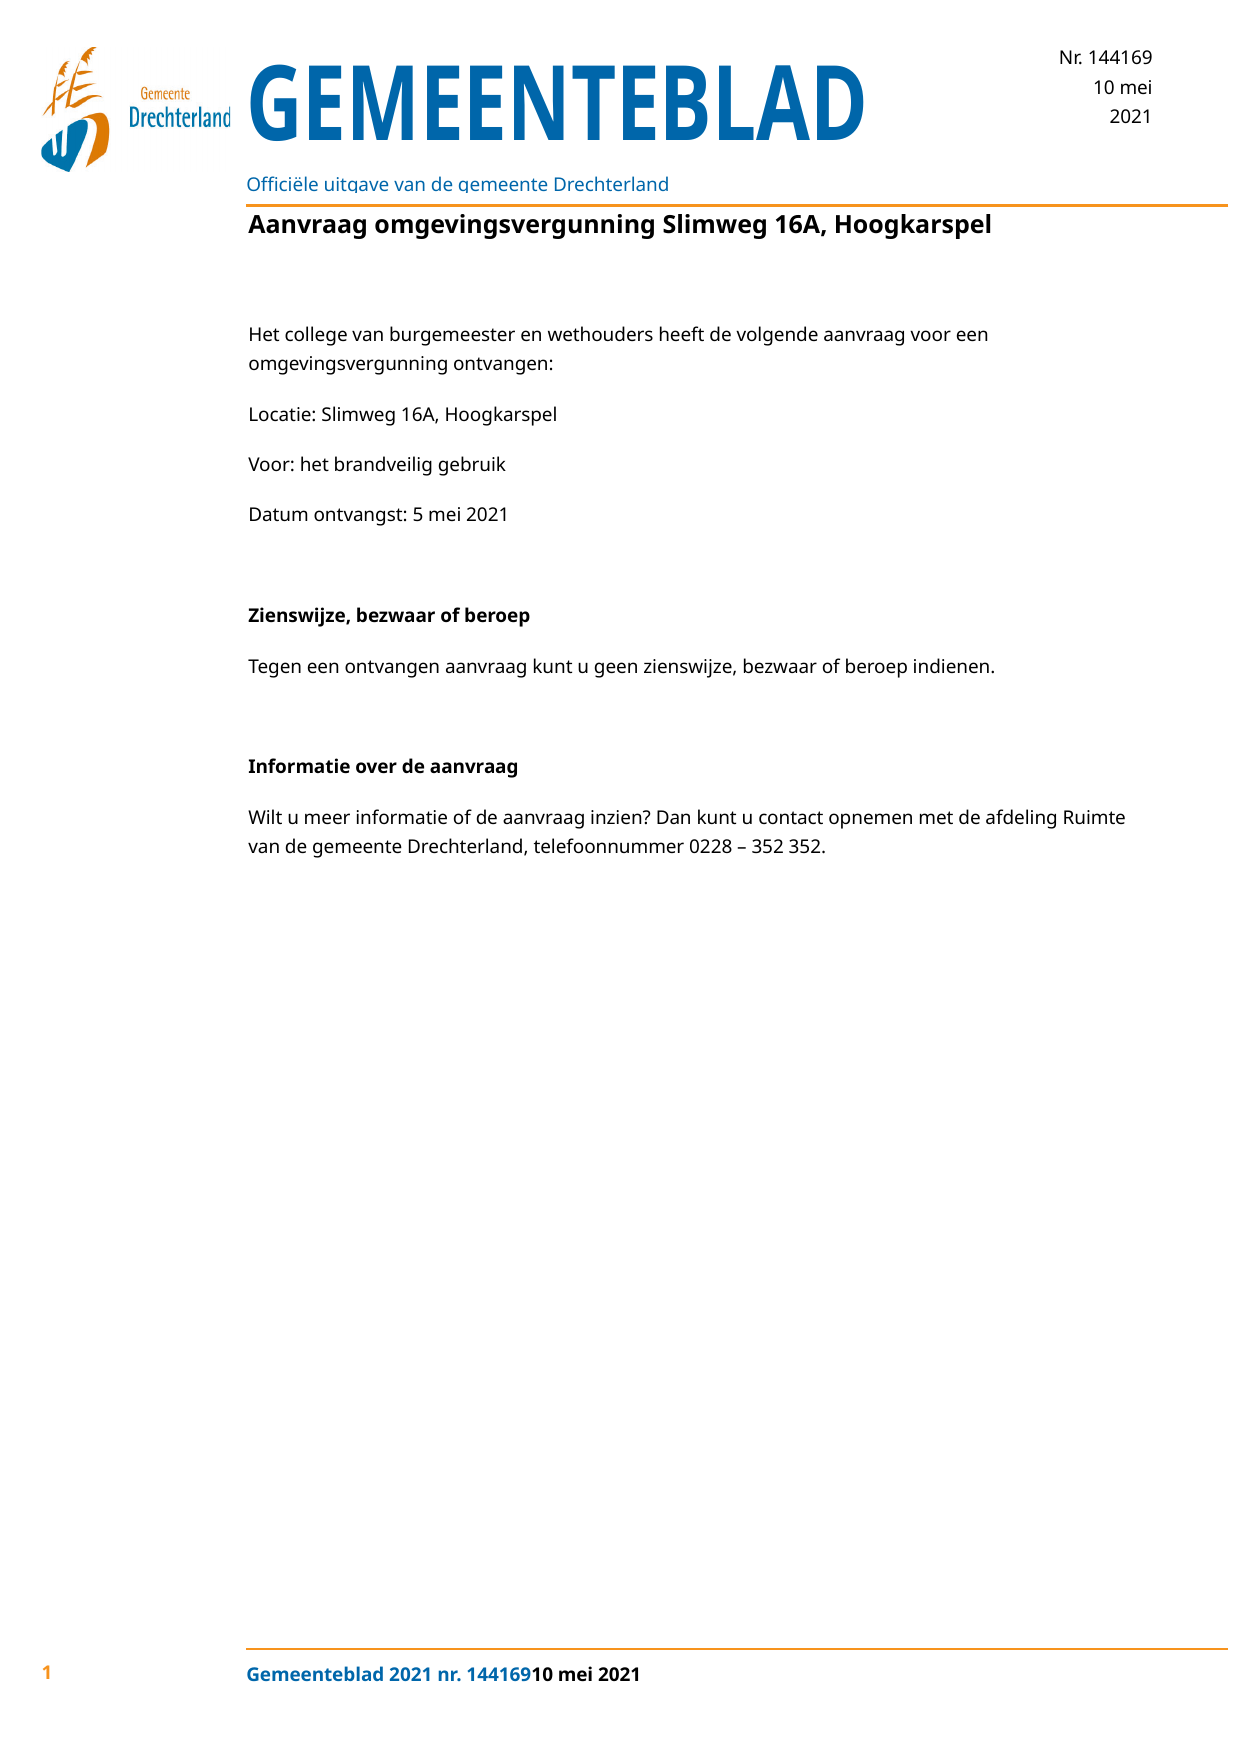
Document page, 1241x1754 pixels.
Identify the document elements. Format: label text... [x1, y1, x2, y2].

text Locatie: Slimweg 16A, Hoogkarspel [248, 401, 1152, 426]
picture [226, 115, 231, 124]
text Tegen een ontvangen aanvraag kunt u geen zienswijze, bezwaar of beroep indienen. [248, 653, 1152, 678]
text Informatie over de aanvraag [248, 754, 1152, 779]
text Het college van burgemeester en wethouders heeft de volgende aanvraag voor een omgevingsvergunning ontvangen: [248, 321, 1152, 376]
text Aanvraag omgevingsvergunning Slimweg 16A, Hoogkarspel [248, 207, 1152, 241]
text Zienswijze, bezwaar of beroep [248, 602, 1152, 628]
text Voor: het brandveilig gebruik [248, 451, 1152, 477]
picture [41, 158, 64, 172]
text Datum ontvangst: 5 mei 2021 [248, 502, 1152, 527]
text Wilt u meer informatie of de aanvraag inzien? Dan kunt u contact opnemen met de afdeling Ruimte van de gemeente Drechterland, telefoonnummer 0228 – 352 352. [248, 804, 1152, 859]
picture [41, 47, 231, 172]
